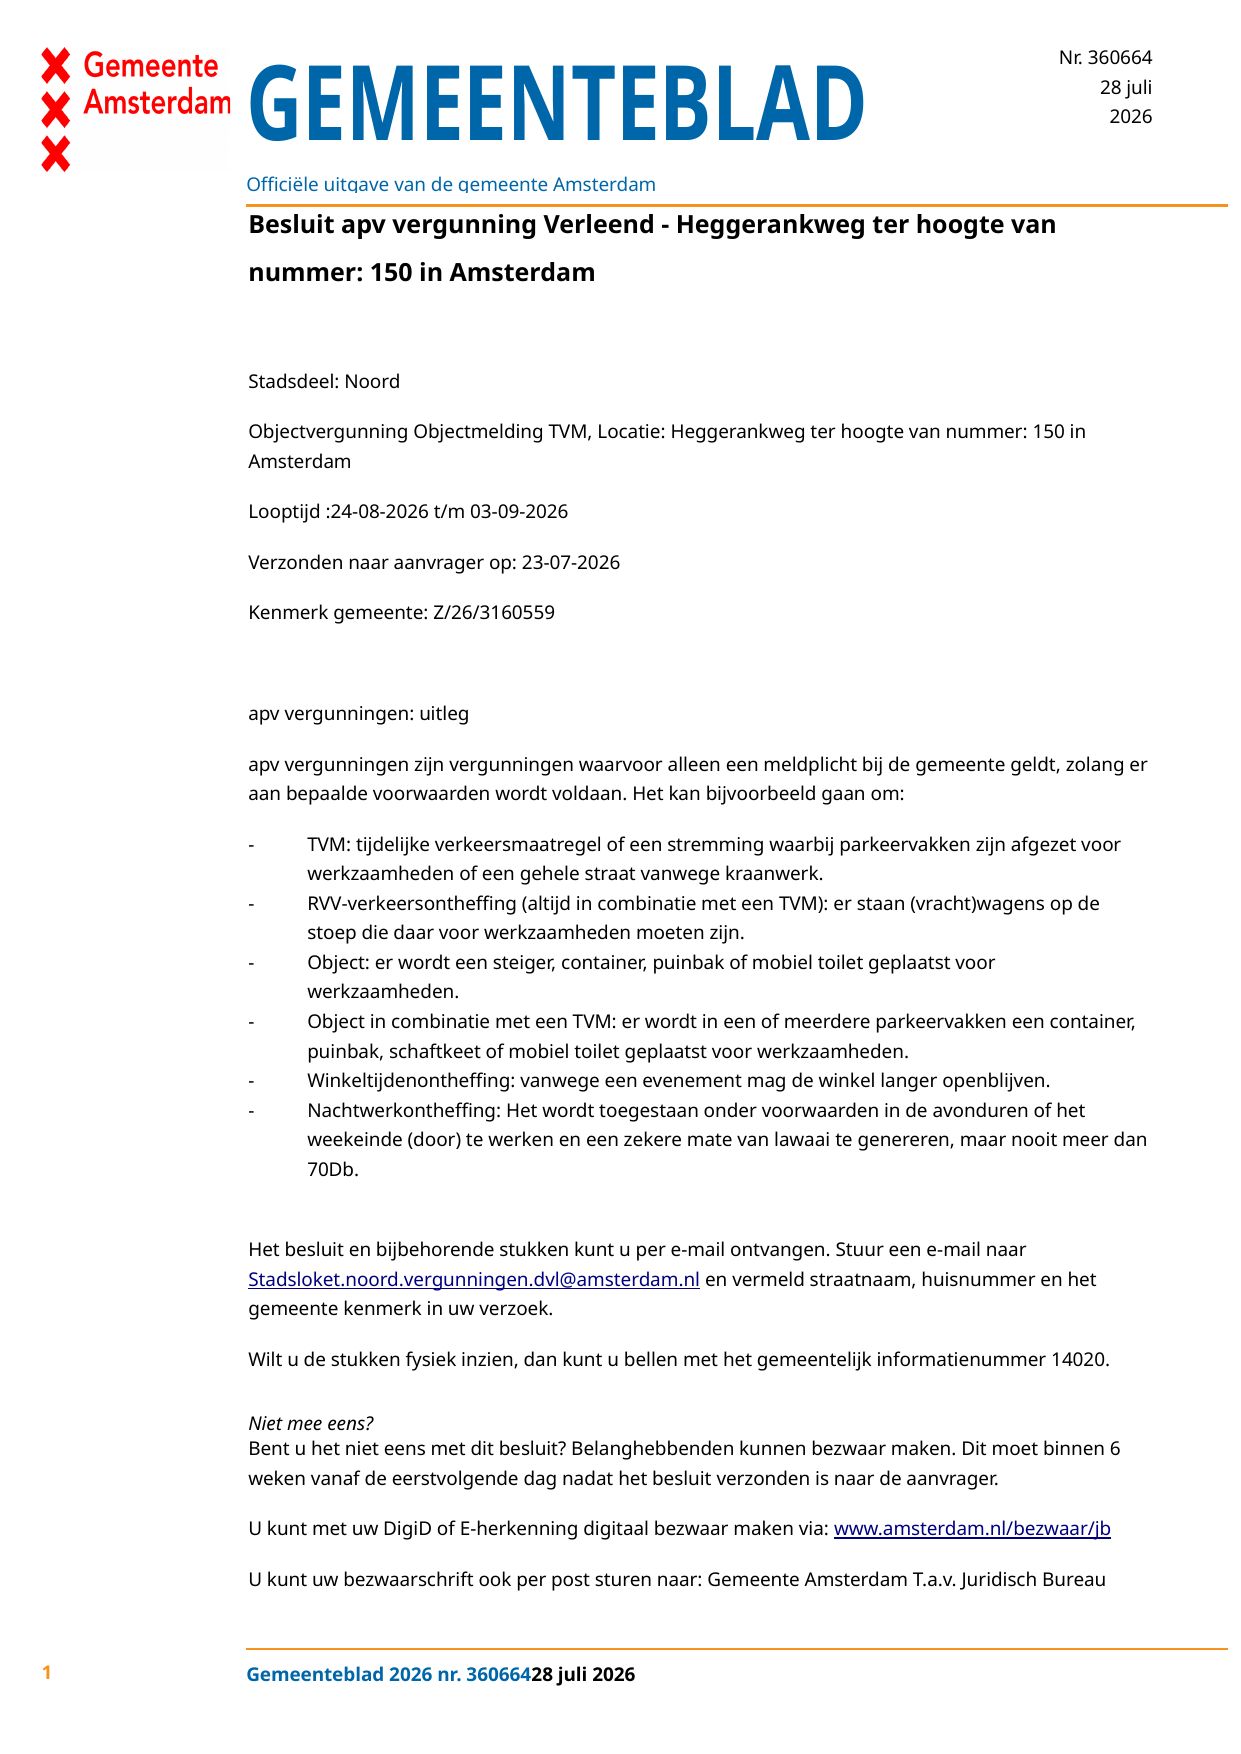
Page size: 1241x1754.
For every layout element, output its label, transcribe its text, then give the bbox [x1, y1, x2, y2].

list Object: er wordt een steiger, container, puinbak of mobiel toilet geplaatst voor werkzaamheden. [248, 949, 1152, 1004]
list RVV-verkeersontheffing (altijd in combinatie met een TVM): er staan (vracht)wagens op de stoep die daar voor werkzaamheden moeten zijn. [248, 890, 1152, 945]
text apv vergunningen zijn vergunningen waarvoor alleen een meldplicht bij de gemeente geldt, zolang er aan bepaalde voorwaarden wordt voldaan. Het kan bijvoorbeeld gaan om: [248, 751, 1152, 806]
list TVM: tijdelijke verkeersmaatregel of een stremming waarbij parkeervakken zijn afgezet voor werkzaamheden of een gehele straat vanwege kraanwerk. [248, 831, 1152, 886]
text Niet mee eens? [248, 1410, 1152, 1436]
list Object in combinatie met een TVM: er wordt in een of meerdere parkeervakken een container, puinbak, schaftkeet of mobiel toilet geplaatst voor werkzaamheden. [248, 1008, 1152, 1064]
text U kunt met uw DigiD of E-herkenning digitaal bezwaar maken via: www.amsterdam.nl/bezwaar/jb [248, 1516, 1152, 1541]
text U kunt uw bezwaarschrift ook per post sturen naar: Gemeente Amsterdam T.a.v. Juridisch Bureau [248, 1566, 1152, 1592]
text Besluit apv vergunning Verleend - Heggerankweg ter hoogte van nummer: 150 in Amsterdam [248, 207, 1152, 288]
text apv vergunningen: uitleg [248, 700, 1152, 726]
text Wilt u de stukken fysiek inzien, dan kunt u bellen met het gemeentelijk informatienummer 14020. [248, 1346, 1152, 1372]
list Nachtwerkontheffing: Het wordt toegestaan onder voorwaarden in de avonduren of het weekeinde (door) te werken en een zekere mate van lawaai te genereren, maar nooit meer dan 70Db. [248, 1097, 1152, 1182]
picture [41, 47, 231, 172]
text Bent u het niet eens met dit besluit? Belanghebbenden kunnen bezwaar maken. Dit moet binnen 6 weken vanaf de eerstvolgende dag nadat het besluit verzonden is naar de aanvrager. [248, 1436, 1152, 1491]
list Winkeltijdenontheffing: vanwege een evenement mag de winkel langer openblijven. [248, 1067, 1152, 1093]
text Looptijd :24-08-2026 t/m 03-09-2026 [248, 499, 1152, 524]
text Kenmerk gemeente: Z/26/3160559 [248, 599, 1152, 625]
text Het besluit en bijbehorende stukken kunt u per e-mail ontvangen. Stuur een e-mail naar Stadsloket.noord.vergunningen.dvl@amsterdam.nl en vermeld straatnaam, huisnummer en het gemeente kenmerk in uw verzoek. [248, 1236, 1152, 1321]
text Stadsdeel: Noord [248, 368, 1152, 394]
text Verzonden naar aanvrager op: 23-07-2026 [248, 549, 1152, 575]
text Objectvergunning Objectmelding TVM, Locatie: Heggerankweg ter hoogte van nummer: 150 in Amsterdam [248, 419, 1152, 474]
